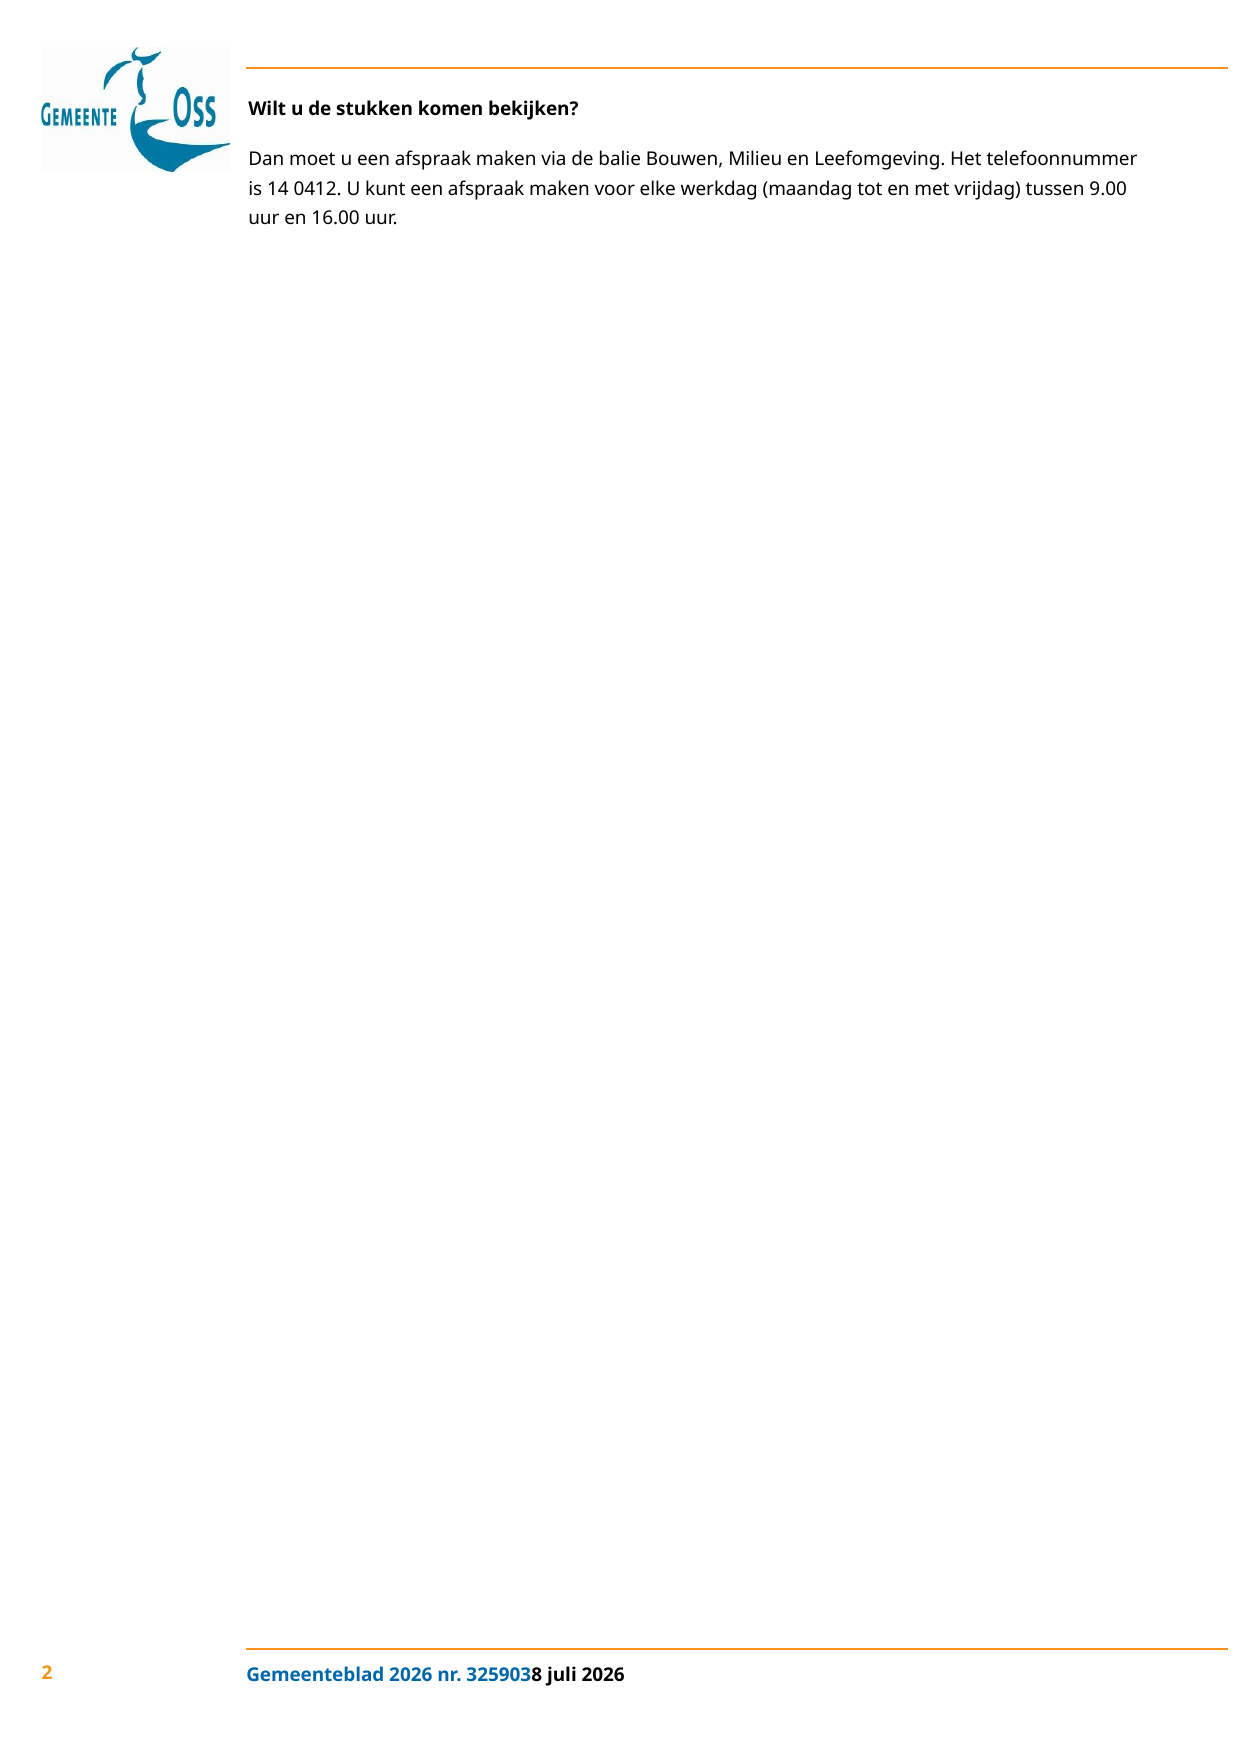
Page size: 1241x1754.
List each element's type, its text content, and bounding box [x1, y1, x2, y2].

picture [41, 47, 231, 172]
text Dan moet u een afspraak maken via de balie Bouwen, Milieu en Leefomgeving. Het telefoonnummer is 14 0412. U kunt een afspraak maken voor elke werkdag (maandag tot en met vrijdag) tussen 9.00 uur en 16.00 uur. [248, 145, 1152, 230]
text Wilt u de stukken komen bekijken? [248, 95, 1152, 121]
